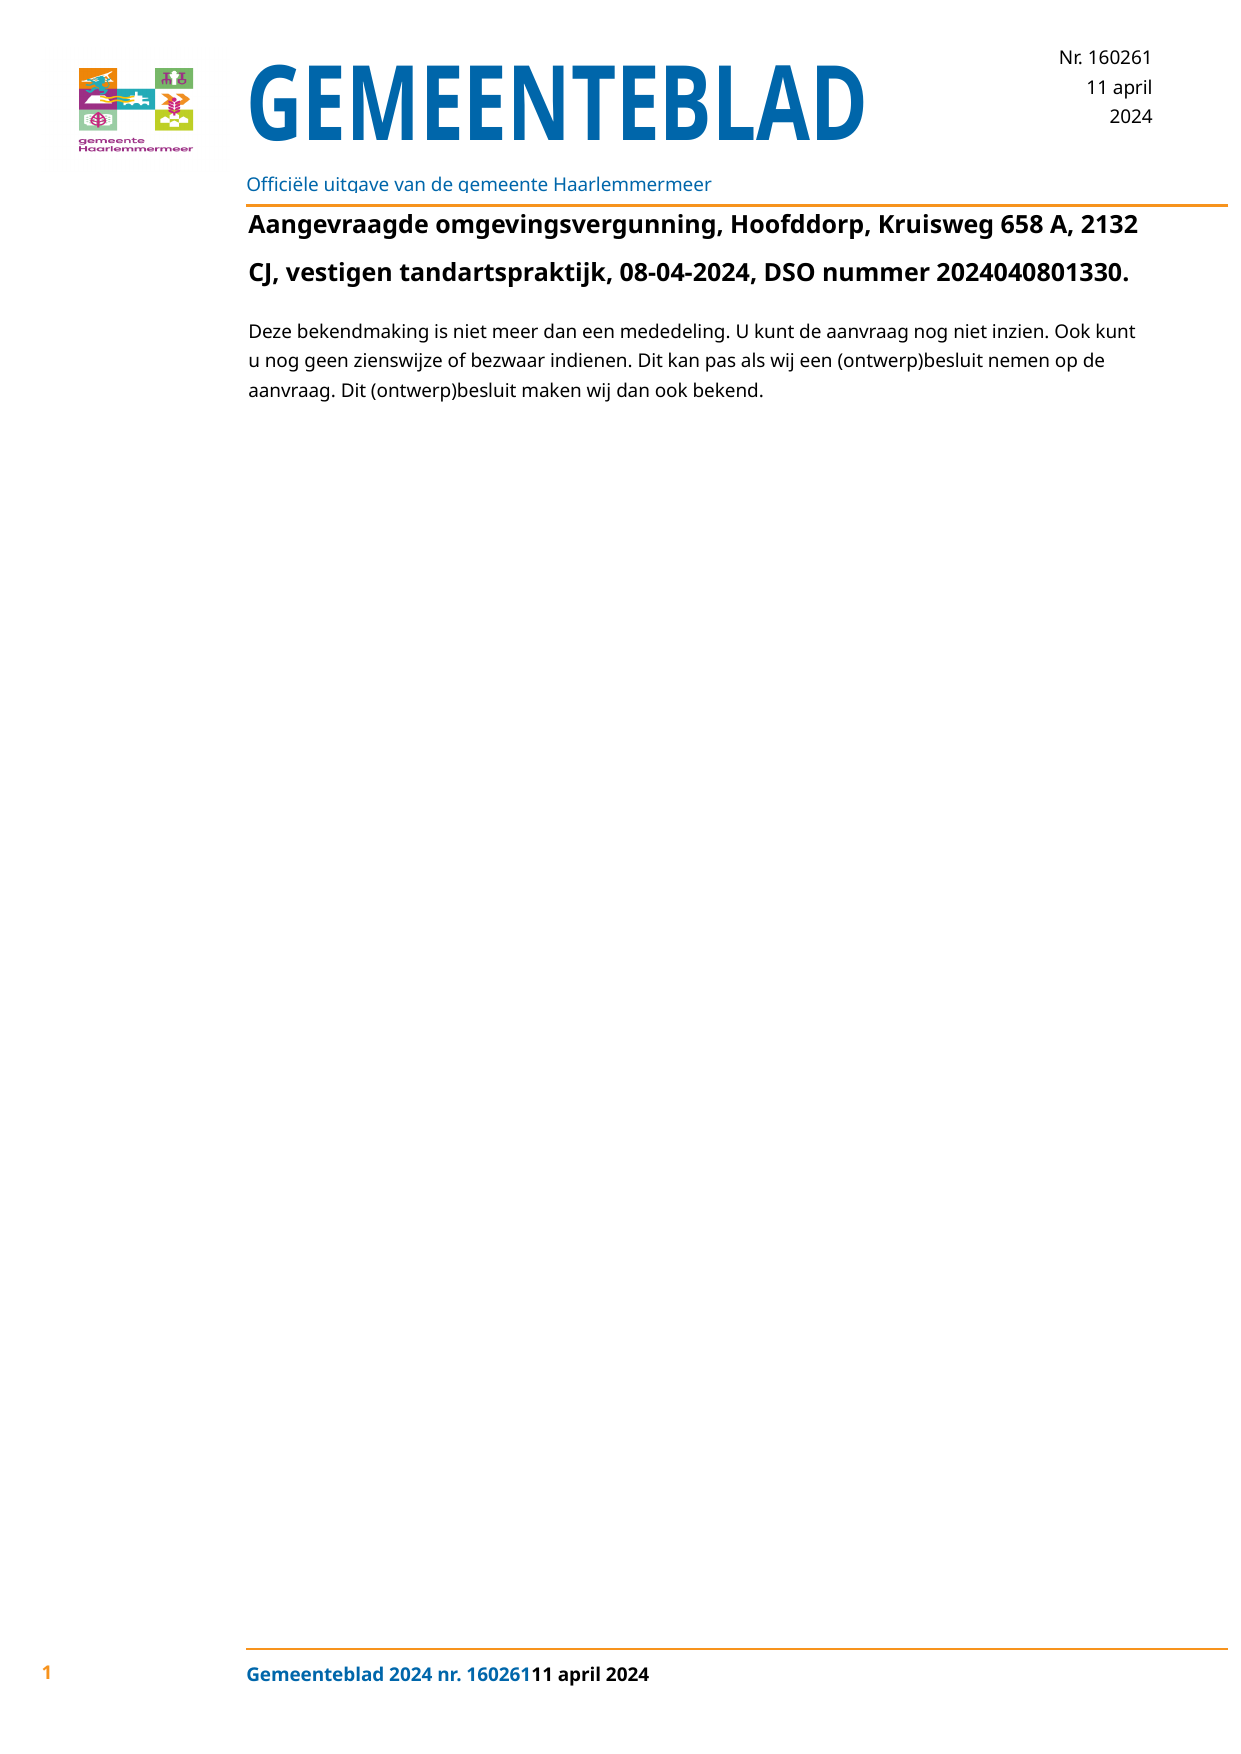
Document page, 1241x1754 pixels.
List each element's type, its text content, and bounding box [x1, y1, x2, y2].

text Deze bekendmaking is niet meer dan een mededeling. U kunt de aanvraag nog niet inzien. Ook kunt u nog geen zienswijze of bezwaar indienen. Dit kan pas als wij een (ontwerp)besluit nemen op de aanvraag. Dit (ontwerp)besluit maken wij dan ook bekend. [248, 318, 1152, 403]
picture [41, 47, 231, 172]
text Aangevraagde omgevingsvergunning, Hoofddorp, Kruisweg 658 A, 2132 CJ, vestigen tandartspraktijk, 08-04-2024, DSO nummer 2024040801330. [248, 207, 1152, 288]
